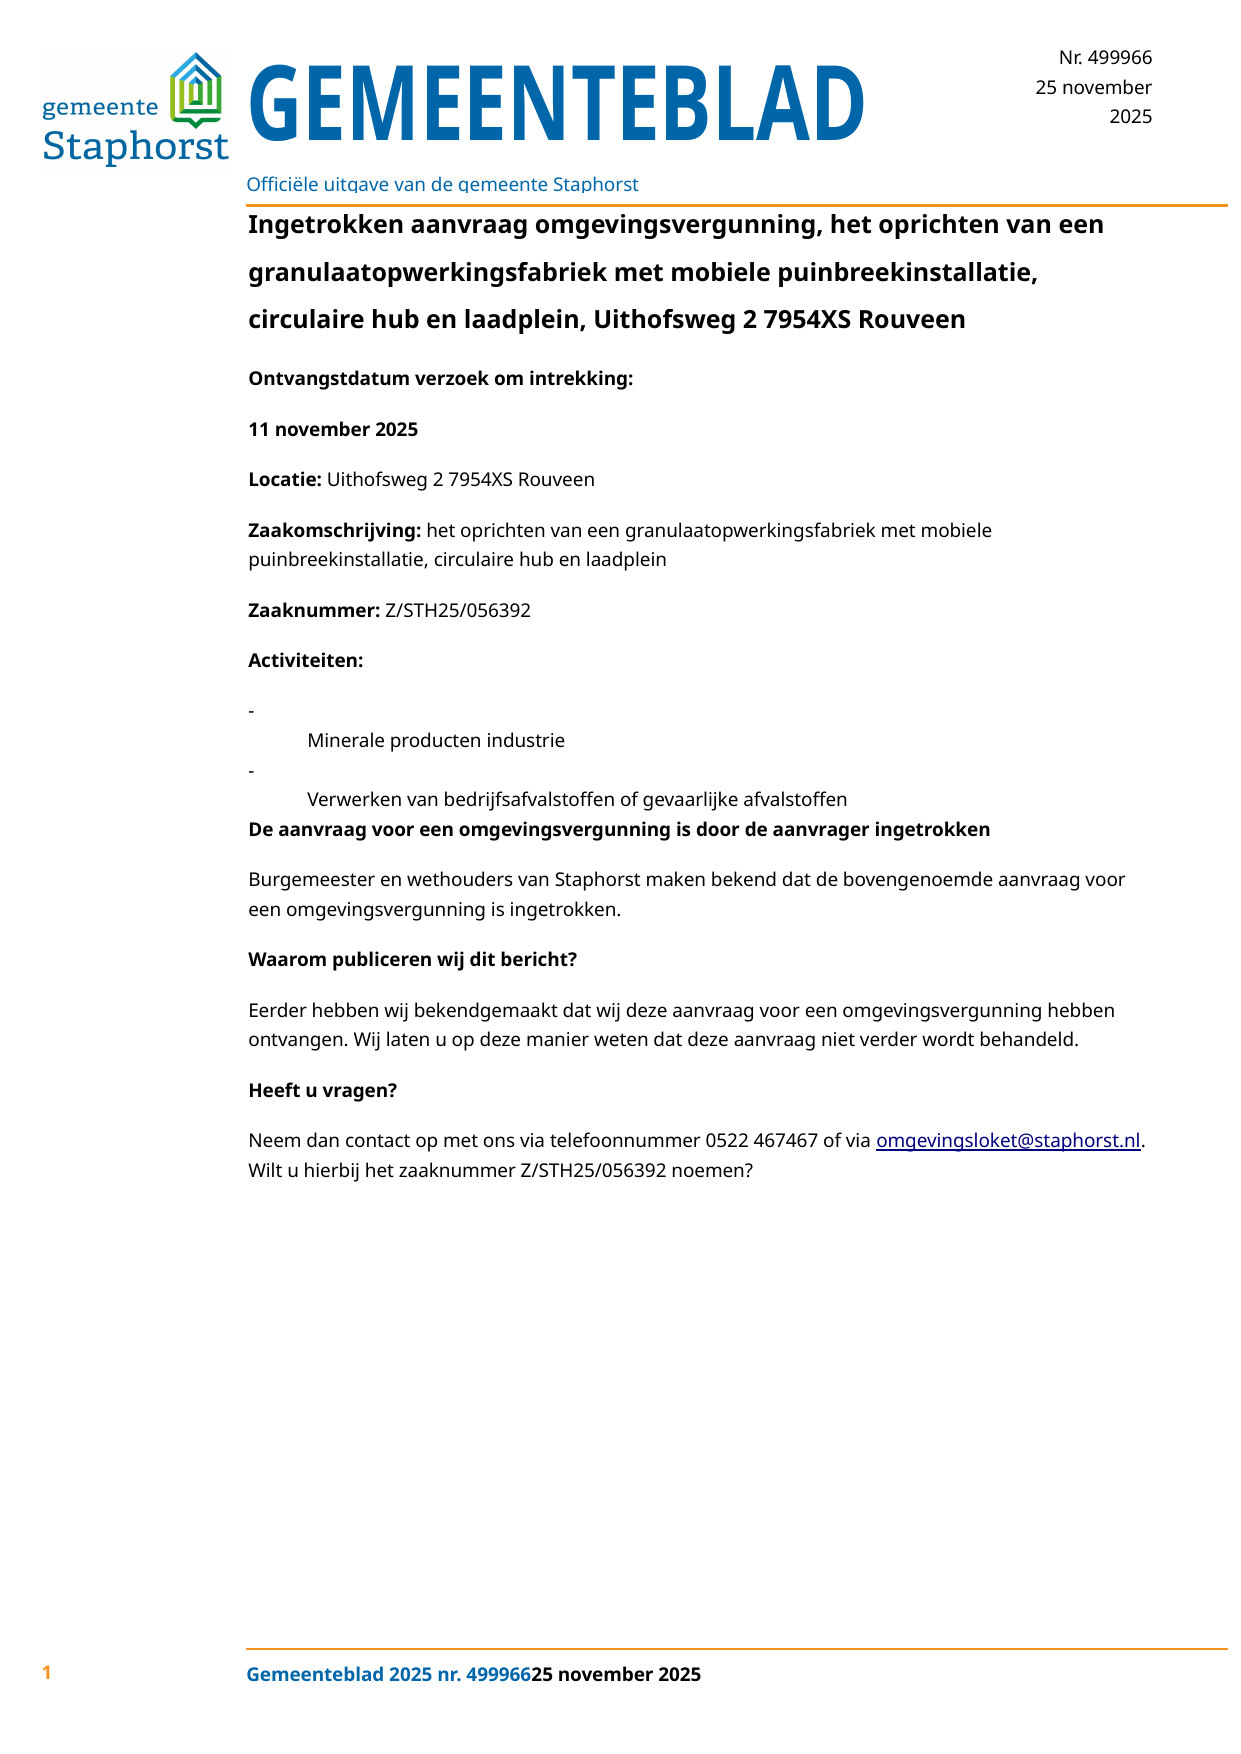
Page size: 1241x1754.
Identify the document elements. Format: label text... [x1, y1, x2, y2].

text Zaaknummer: Z/STH25/056392 [248, 597, 1152, 622]
text Activiteiten: [248, 647, 1152, 673]
text Locatie: Uithofsweg 2 7954XS Rouveen [248, 466, 1152, 492]
text De aanvraag voor een omgevingsvergunning is door de aanvrager ingetrokken [248, 816, 1152, 842]
text Zaakomschrijving: het oprichten van een granulaatopwerkingsfabriek met mobiele puinbreekinstallatie, circulaire hub en laadplein [248, 517, 1152, 572]
text 11 november 2025 [248, 416, 1152, 442]
text Heeft u vragen? [248, 1077, 1152, 1102]
picture [41, 47, 231, 172]
text Eerder hebben wij bekendgemaakt dat wij deze aanvraag voor een omgevingsvergunning hebben ontvangen. Wij laten u op deze manier weten dat deze aanvraag niet verder wordt behandeld. [248, 997, 1152, 1052]
text Burgemeester en wethouders van Staphorst maken bekend dat de bovengenoemde aanvraag voor een omgevingsvergunning is ingetrokken. [248, 866, 1152, 922]
text Ingetrokken aanvraag omgevingsvergunning, het oprichten van een granulaatopwerkingsfabriek met mobiele puinbreekinstallatie, circulaire hub en laadplein, Uithofsweg 2 7954XS Rouveen [248, 207, 1152, 336]
text Neem dan contact op met ons via telefoonnummer 0522 467467 of via omgevingsloket@staphorst.nl. Wilt u hierbij het zaaknummer Z/STH25/056392 noemen? [248, 1127, 1152, 1182]
text Ontvangstdatum verzoek om intrekking: [248, 366, 1152, 391]
text Waarom publiceren wij dit bericht? [248, 946, 1152, 972]
list Verwerken van bedrijfsafvalstoffen of gevaarlijke afvalstoffen [248, 786, 1152, 812]
list Minerale producten industrie [248, 727, 1152, 753]
